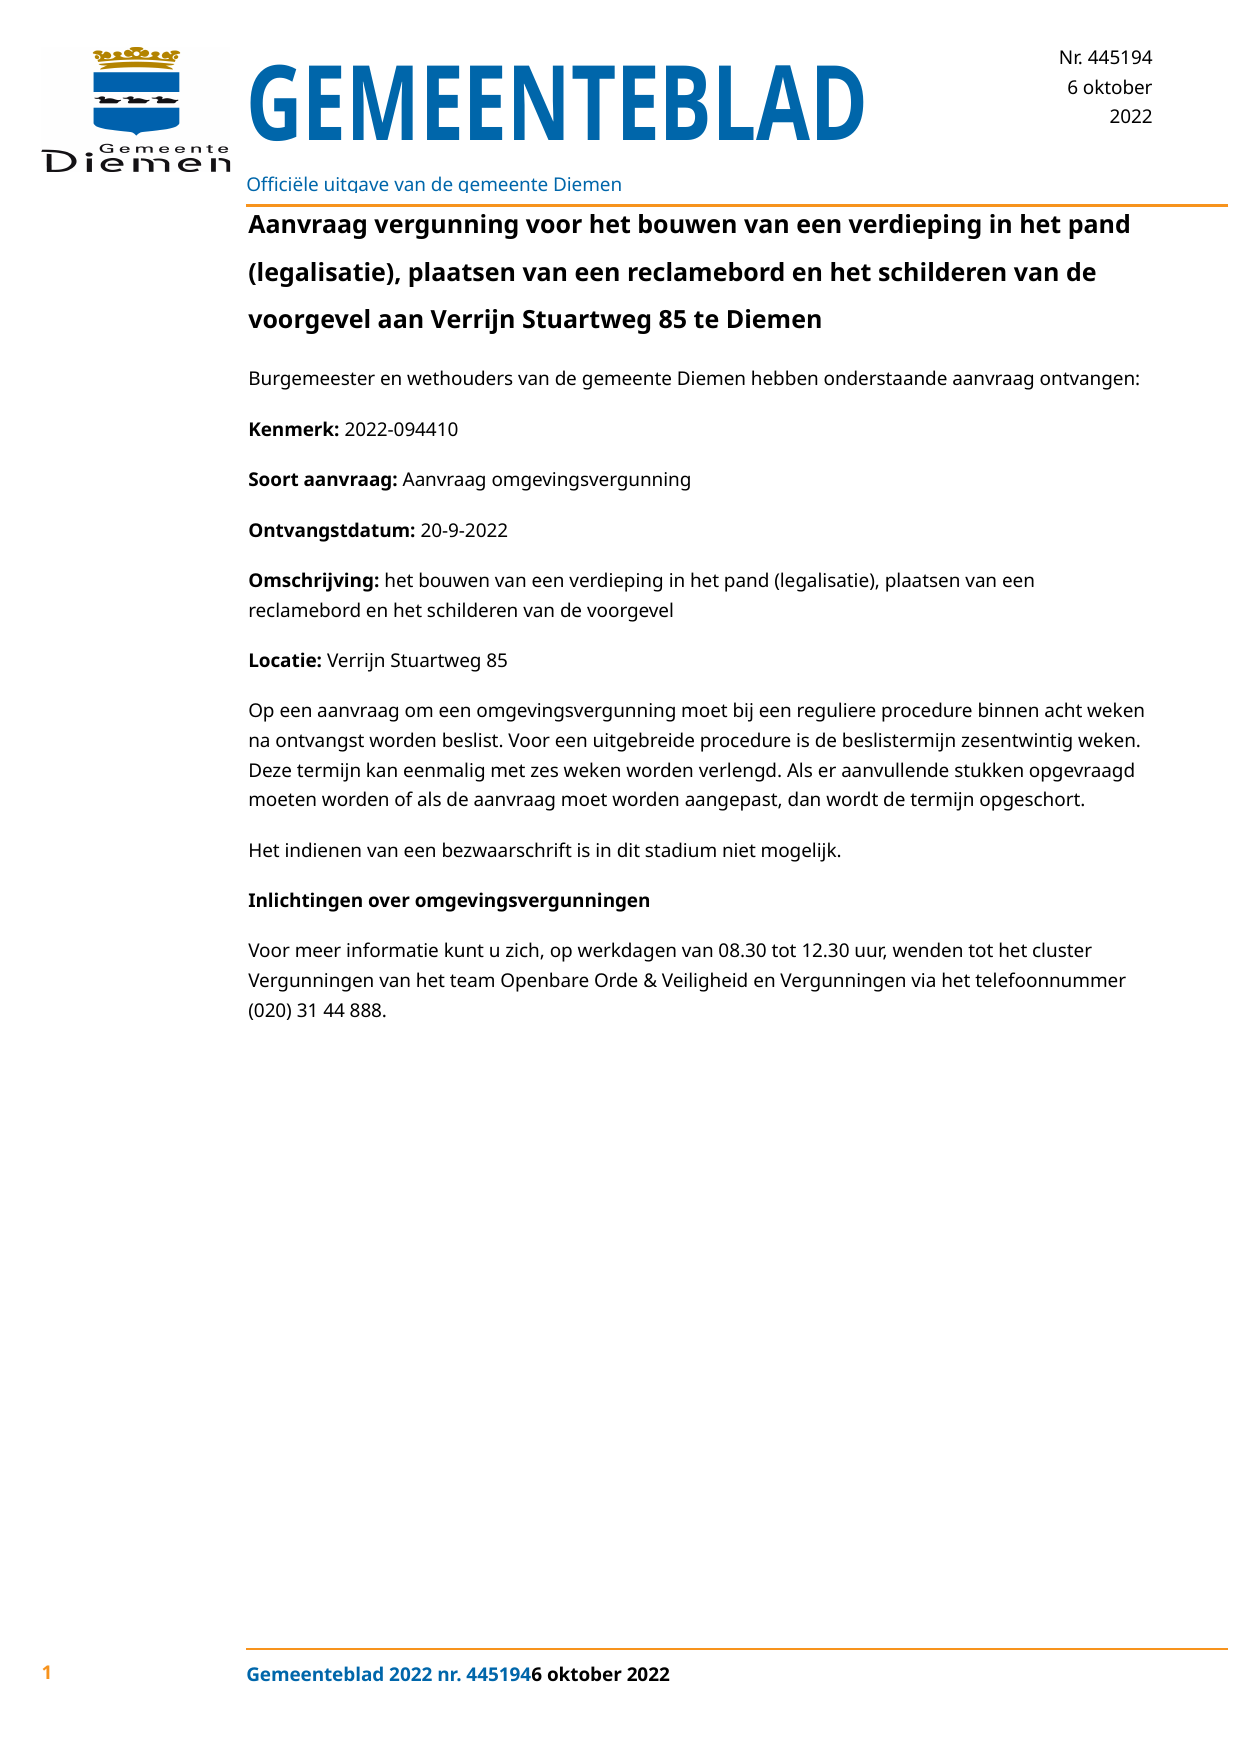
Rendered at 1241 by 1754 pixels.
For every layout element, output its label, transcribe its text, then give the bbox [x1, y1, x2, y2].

text Kenmerk: 2022-094410 [248, 416, 1152, 442]
text Ontvangstdatum: 20-9-2022 [248, 517, 1152, 542]
text Voor meer informatie kunt u zich, op werkdagen van 08.30 tot 12.30 uur, wenden tot het cluster Vergunningen van het team Openbare Orde & Veiligheid en Vergunningen via het telefoonnummer (020) 31 44 888. [248, 938, 1152, 1022]
text Op een aanvraag om een omgevingsvergunning moet bij een reguliere procedure binnen acht weken na ontvangst worden beslist. Voor een uitgebreide procedure is de beslistermijn zesentwintig weken. Deze termijn kan eenmalig met zes weken worden verlengd. Als er aanvullende stukken opgevraagd moeten worden of als de aanvraag moet worden aangepast, dan wordt de termijn opgeschort. [248, 698, 1152, 812]
text Aanvraag vergunning voor het bouwen van een verdieping in het pand (legalisatie), plaatsen van een reclamebord en het schilderen van de voorgevel aan Verrijn Stuartweg 85 te Diemen [248, 207, 1152, 336]
text Burgemeester en wethouders van de gemeente Diemen hebben onderstaande aanvraag ontvangen: [248, 366, 1152, 391]
text Inlichtingen over omgevingsvergunningen [248, 887, 1152, 913]
text Het indienen van een bezwaarschrift is in dit stadium niet mogelijk. [248, 837, 1152, 862]
text Omschrijving: het bouwen van een verdieping in het pand (legalisatie), plaatsen van een reclamebord en het schilderen van de voorgevel [248, 567, 1152, 622]
text Soort aanvraag: Aanvraag omgevingsvergunning [248, 466, 1152, 492]
picture [41, 47, 231, 172]
text Locatie: Verrijn Stuartweg 85 [248, 647, 1152, 673]
